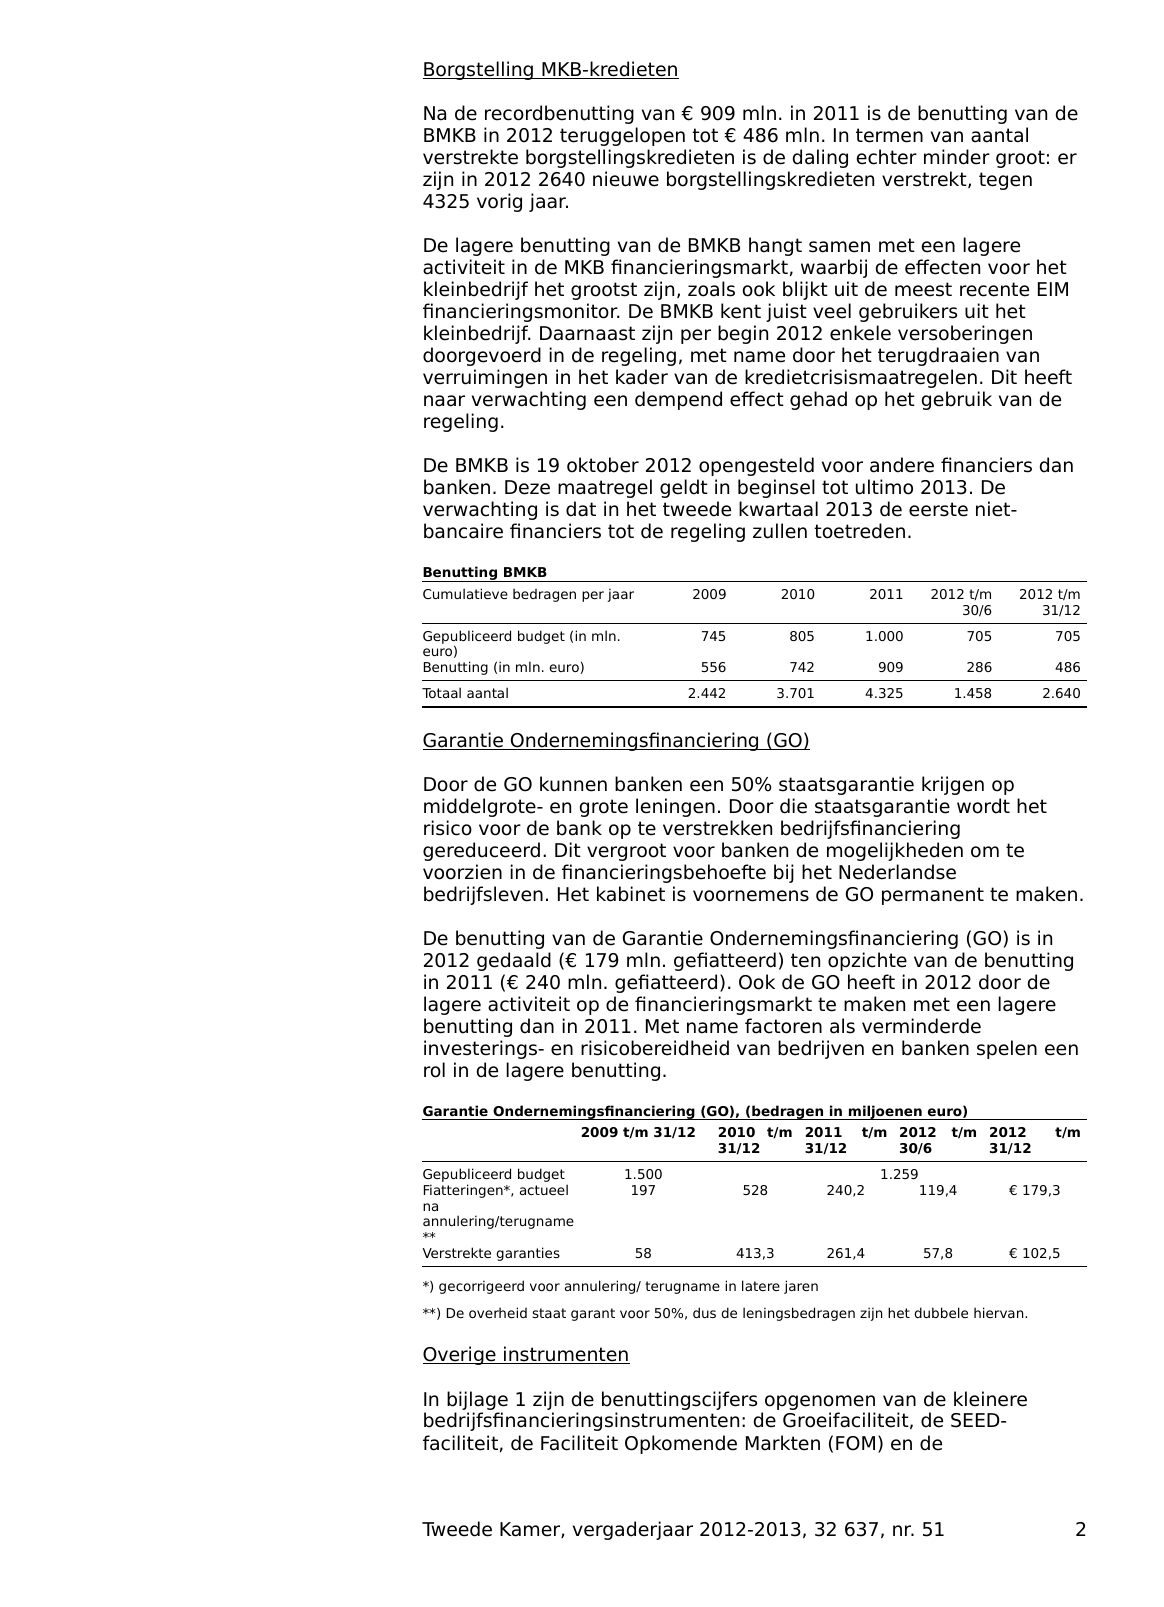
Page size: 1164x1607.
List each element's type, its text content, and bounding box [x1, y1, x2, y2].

table_cell 2012 t/m 31/12 [998, 582, 1087, 623]
text Na de recordbenutting van € 909 mln. in 2011 is de benutting van de BMKB in 2012 teruggelopen tot € 486 mln. In termen van aantal verstrekte borgstellingskredieten is de daling echter minder groot: er zijn in 2012 2640 nieuwe borgstellingskredieten verstrekt, tegen 4325 vorig jaar. [422, 103, 1087, 213]
text In bijlage 1 zijn de benuttingscijfers opgenomen van de kleinere bedrijfsfinancieringsinstrumenten: de Groeifaciliteit, de SEED-faciliteit, de Faciliteit Opkomende Markten (FOM) en de [422, 1388, 1087, 1454]
subtitle Garantie Ondernemingsfinanciering (GO) [422, 730, 1087, 752]
table_cell 197 [575, 1183, 712, 1246]
table_cell 2012 t/m 31/12 [983, 1120, 1087, 1161]
table_cell 1.500 [575, 1162, 712, 1183]
table_cell € 102,5 [983, 1246, 1087, 1266]
table_cell 2011 t/m 31/12 [799, 1120, 893, 1161]
table_cell 2012 t/m 30/6 [910, 582, 998, 623]
table_header Benutting BMKB [422, 565, 1087, 581]
table_cell 2010 [732, 582, 821, 623]
table_cell 2010 t/m 31/12 [712, 1120, 798, 1161]
table_cell 742 [732, 660, 821, 680]
text De lagere benutting van de BMKB hangt samen met een lagere activiteit in de MKB financieringsmarkt, waarbij de effecten voor het kleinbedrijf het grootst zijn, zoals ook blijkt uit de meest recente EIM financieringsmonitor. De BMKB kent juist veel gebruikers uit het kleinbedrijf. Daarnaast zijn per begin 2012 enkele versoberingen doorgevoerd in de regeling, met name door het terugdraaien van verruimingen in het kader van de kredietcrisismaatregelen. Dit heeft naar verwachting een dempend effect gehad op het gebruik van de regeling. [422, 235, 1087, 433]
table_cell 2011 [821, 582, 909, 623]
table_cell 2012 t/m 30/6 [893, 1120, 983, 1161]
table_cell 3.701 [732, 681, 821, 706]
text Door de GO kunnen banken een 50% staatsgarantie krijgen op middelgrote- en grote leningen. Door die staatsgarantie wordt het risico voor de bank op te verstrekken bedrijfsfinanciering gereduceerd. Dit vergroot voor banken de mogelijkheden om te voorzien in de financieringsbehoefte bij het Nederlandse bedrijfsleven. Het kabinet is voornemens de GO permanent te maken. [422, 774, 1087, 906]
table_cell 2009 t/m 31/12 [575, 1120, 712, 1161]
table_cell 805 [732, 624, 821, 660]
table_cell Cumulatieve bedragen per jaar [422, 582, 644, 623]
text De BMKB is 19 oktober 2012 opengesteld voor andere financiers dan banken. Deze maatregel geldt in beginsel tot ultimo 2013. De verwachting is dat in het tweede kwartaal 2013 de eerste niet-bancaire financiers tot de regeling zullen toetreden. [422, 455, 1087, 543]
table_cell 705 [910, 624, 998, 660]
table_cell 486 [998, 660, 1087, 680]
table_cell 4.325 [821, 681, 909, 706]
table_cell 261,4 [799, 1246, 893, 1266]
table_cell 119,4 [893, 1183, 983, 1246]
table_cell Gepubliceerd budget [422, 1162, 574, 1183]
table_cell 58 [575, 1246, 712, 1266]
table_cell 1.000 [821, 624, 909, 660]
table_cell 1.259 [712, 1162, 1087, 1183]
table_cell 240,2 [799, 1183, 893, 1246]
table_cell 556 [644, 660, 732, 680]
table_cell 2.442 [644, 681, 732, 706]
table_cell Fiatteringen*, actueel na annulering/terugname ** [422, 1183, 574, 1246]
subtitle Overige instrumenten [422, 1344, 1087, 1366]
table_cell Gepubliceerd budget (in mln. euro) [422, 624, 644, 660]
table_cell 2009 [644, 582, 732, 623]
table_cell 413,3 [712, 1246, 798, 1266]
table_cell 286 [910, 660, 998, 680]
subtitle Borgstelling MKB-kredieten [422, 59, 1087, 81]
table_cell 909 [821, 660, 909, 680]
table_cell 528 [712, 1183, 798, 1246]
table_cell 705 [998, 624, 1087, 660]
table_cell Verstrekte garanties [422, 1246, 574, 1266]
table_cell 2.640 [998, 681, 1087, 706]
table_header Garantie Ondernemingsfinanciering (GO), (bedragen in miljoenen euro) [422, 1104, 1087, 1119]
table_cell 1.458 [910, 681, 998, 706]
table_cell € 179,3 [983, 1183, 1087, 1246]
table_cell [422, 1120, 574, 1161]
table_cell Benutting (in mln. euro) [422, 660, 644, 680]
table_cell 57,8 [893, 1246, 983, 1266]
table_cell *) gecorrigeerd voor annulering/ terugname in latere jaren **) De overheid staat garant voor 50%, dus de leningsbedragen zijn het dubbele hiervan. [422, 1267, 1087, 1322]
table_cell 745 [644, 624, 732, 660]
text De benutting van de Garantie Ondernemingsfinanciering (GO) is in 2012 gedaald (€ 179 mln. gefiatteerd) ten opzichte van de benutting in 2011 (€ 240 mln. gefiatteerd). Ook de GO heeft in 2012 door de lagere activiteit op de financieringsmarkt te maken met een lagere benutting dan in 2011. Met name factoren als verminderde investerings- en risicobereidheid van bedrijven en banken spelen een rol in de lagere benutting. [422, 928, 1087, 1082]
table_cell Totaal aantal [422, 681, 644, 706]
